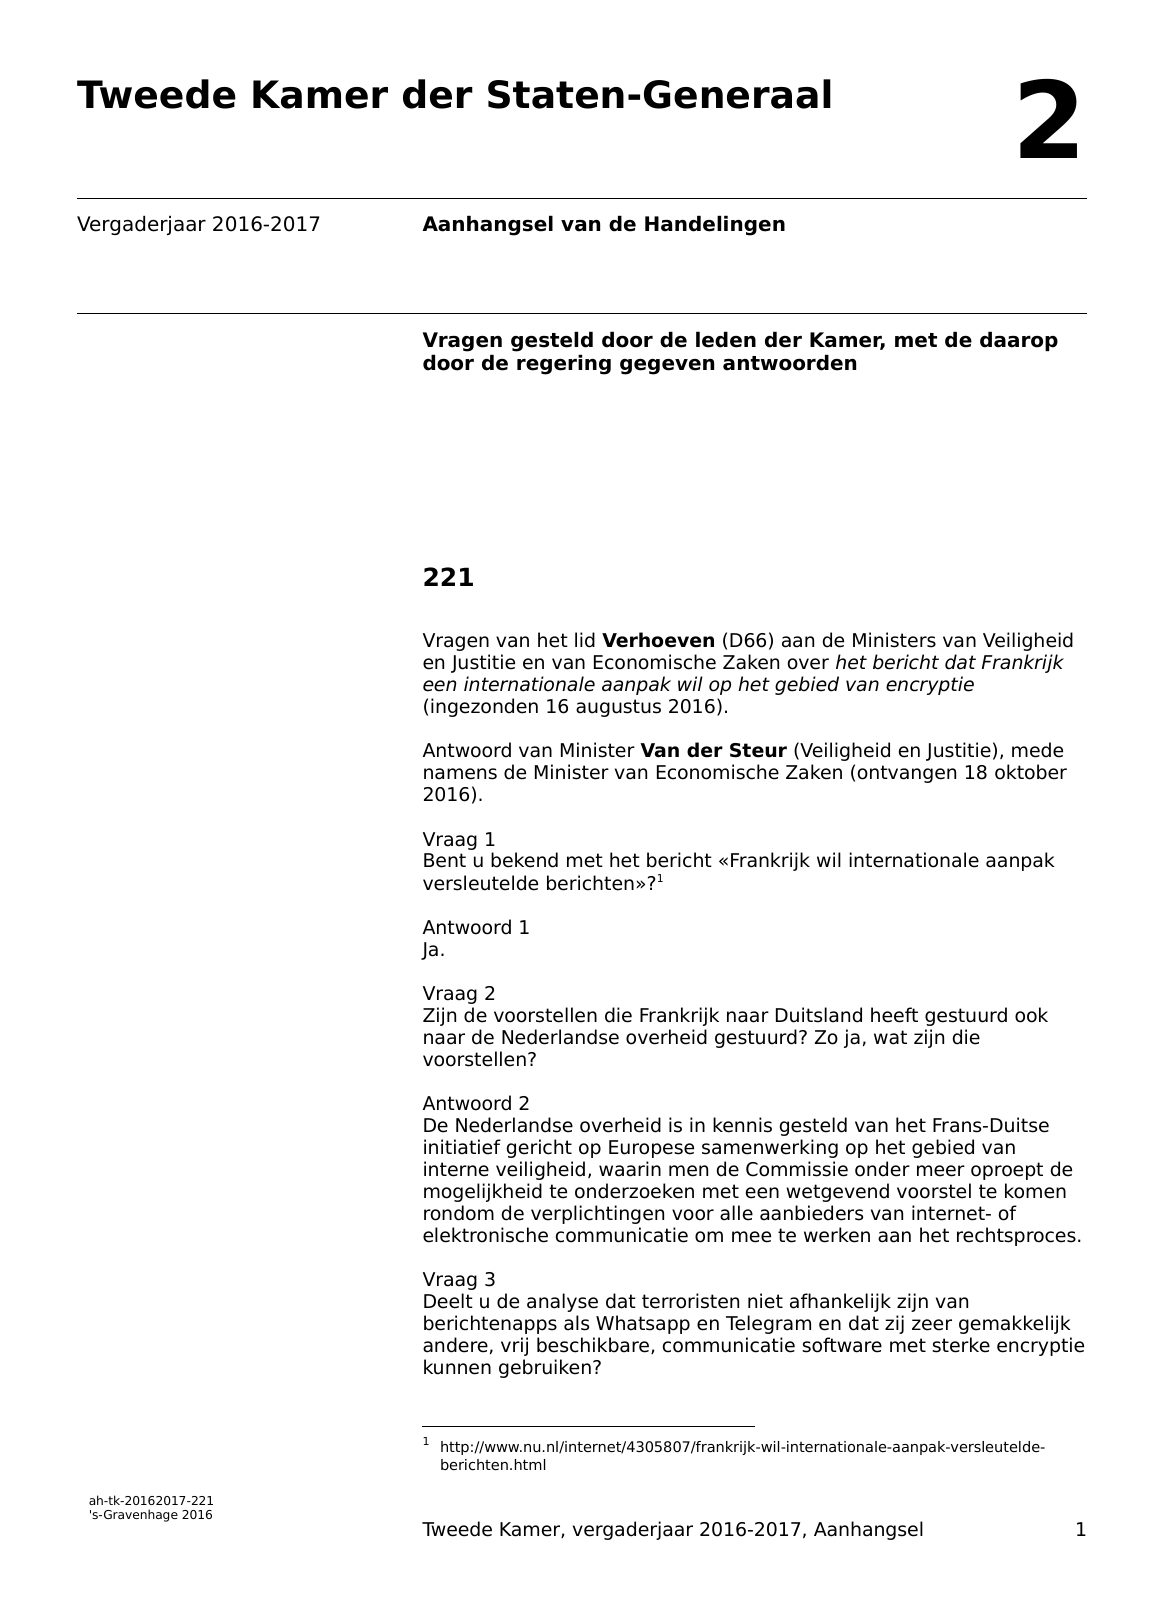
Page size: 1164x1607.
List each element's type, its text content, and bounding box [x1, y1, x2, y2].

text Antwoord van Minister Van der Steur (Veiligheid en Justitie), mede namens de Minister van Economische Zaken (ontvangen 18 oktober 2016). [422, 740, 1087, 806]
text Antwoord 2 [422, 1093, 1087, 1115]
text http://www.nu.nl/internet/4305807/frankrijk-wil-internationale-aanpak-versleutelde-berichten.html [422, 1435, 1087, 1474]
table_header 2 [886, 59, 1087, 198]
table_cell Vergaderjaar 2016-2017 [77, 199, 422, 313]
table_cell Aanhangsel van de Handelingen [422, 199, 1087, 313]
text Vraag 3 [422, 1269, 1087, 1291]
text Antwoord 1 [422, 917, 1087, 938]
text Ja. [422, 938, 1087, 961]
text Vragen van het lid Verhoeven (D66) aan de Ministers van Veiligheid en Justitie en van Economische Zaken over het bericht dat Frankrijk een internationale aanpak wil op het gebied van encryptie (ingezonden 16 augustus 2016). [422, 630, 1087, 718]
text Deelt u de analyse dat terroristen niet afhankelijk zijn van berichtenapps als Whatsapp en Telegram en dat zij zeer gemakkelijk andere, vrij beschikbare, communicatie software met sterke encryptie kunnen gebruiken? [422, 1291, 1087, 1379]
text 's-Gravenhage 2016 [88, 1508, 323, 1522]
text ah-tk-20162017-221 [88, 1494, 323, 1508]
text Zijn de voorstellen die Frankrijk naar Duitsland heeft gestuurd ook naar de Nederlandse overheid gestuurd? Zo ja, wat zijn die voorstellen? [422, 1005, 1087, 1071]
table_cell Vragen gesteld door de leden der Kamer, met de daarop door de regering gegeven antwoorden [422, 314, 1087, 375]
table_cell [77, 314, 422, 375]
text Vraag 1 [422, 828, 1087, 850]
text Bent u bekend met het bericht «Frankrijk wil internationale aanpak versleutelde berichten»? [422, 850, 1087, 894]
table_header Tweede Kamer der Staten-Generaal [77, 59, 886, 198]
text 221 [422, 563, 1087, 592]
text Vraag 2 [422, 983, 1087, 1005]
text De Nederlandse overheid is in kennis gesteld van het Frans-Duitse initiatief gericht op Europese samenwerking op het gebied van interne veiligheid, waarin men de Commissie onder meer oproept de mogelijkheid te onderzoeken met een wetgevend voorstel te komen rondom de verplichtingen voor alle aanbieders van internet- of elektronische communicatie om mee te werken aan het rechtsproces. [422, 1115, 1087, 1247]
